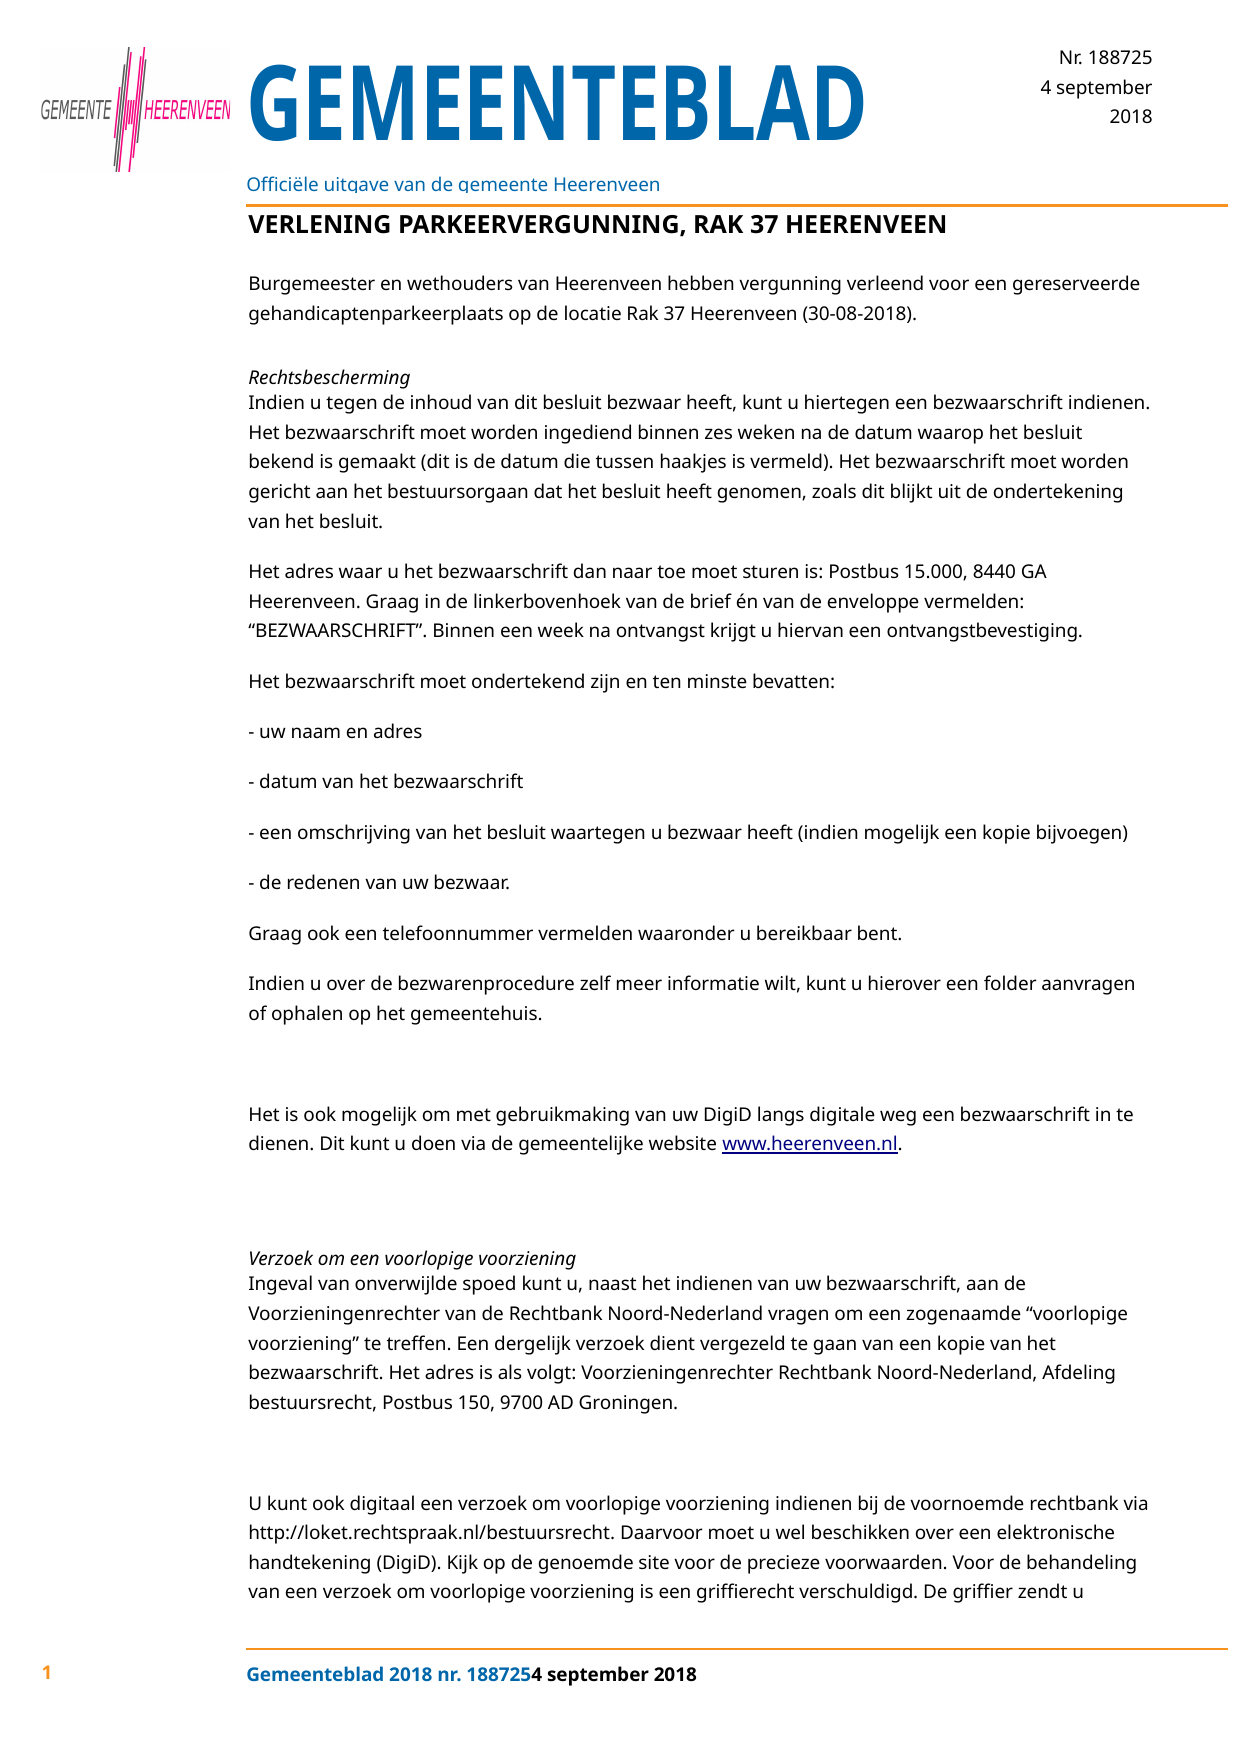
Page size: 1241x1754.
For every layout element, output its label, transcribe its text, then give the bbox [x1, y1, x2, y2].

text U kunt ook digitaal een verzoek om voorlopige voorziening indienen bij de voornoemde rechtbank via http://loket.rechtspraak.nl/bestuursrecht. Daarvoor moet u wel beschikken over een elektronische handtekening (DigiD). Kijk op de genoemde site voor de precieze voorwaarden. Voor de behandeling van een verzoek om voorlopige voorziening is een griffierecht verschuldigd. De griffier zendt u [248, 1490, 1152, 1604]
text Ingeval van onverwijlde spoed kunt u, naast het indienen van uw bezwaarschrift, aan de Voorzieningenrechter van de Rechtbank Noord-Nederland vragen om een zogenaamde “voorlopige voorziening” te treffen. Een dergelijk verzoek dient vergezeld te gaan van een kopie van het bezwaarschrift. Het adres is als volgt: Voorzieningenrechter Rechtbank Noord-Nederland, Afdeling bestuursrecht, Postbus 150, 9700 AD Groningen. [248, 1271, 1152, 1414]
text - uw naam en adres [248, 718, 1152, 744]
text - datum van het bezwaarschrift [248, 769, 1152, 794]
text Burgemeester en wethouders van Heerenveen hebben vergunning verleend voor een gereserveerde gehandicaptenparkeerplaats op de locatie Rak 37 Heerenveen (30-08-2018). [248, 270, 1152, 326]
text Indien u over de bezwarenprocedure zelf meer informatie wilt, kunt u hierover een folder aanvragen of ophalen op het gemeentehuis. [248, 970, 1152, 1026]
picture [41, 47, 231, 172]
text Het adres waar u het bezwaarschrift dan naar toe moet sturen is: Postbus 15.000, 8440 GA Heerenveen. Graag in de linkerbovenhoek van de brief én van de enveloppe vermelden: “BEZWAARSCHRIFT”. Binnen een week na ontvangst krijgt u hiervan een ontvangstbevestiging. [248, 558, 1152, 643]
text VERLENING PARKEERVERGUNNING, RAK 37 HEERENVEEN [248, 207, 1152, 241]
text Graag ook een telefoonnummer vermelden waaronder u bereikbaar bent. [248, 920, 1152, 946]
text - de redenen van uw bezwaar. [248, 869, 1152, 895]
text Het bezwaarschrift moet ondertekend zijn en ten minste bevatten: [248, 668, 1152, 694]
text Indien u tegen de inhoud van dit besluit bezwaar heeft, kunt u hiertegen een bezwaarschrift indienen. Het bezwaarschrift moet worden ingediend binnen zes weken na de datum waarop het besluit bekend is gemaakt (dit is de datum die tussen haakjes is vermeld). Het bezwaarschrift moet worden gericht aan het bestuursorgaan dat het besluit heeft genomen, zoals dit blijkt uit de ondertekening van het besluit. [248, 389, 1152, 534]
text Rechtsbescherming [248, 364, 1152, 389]
text Het is ook mogelijk om met gebruikmaking van uw DigiD langs digitale weg een bezwaarschrift in te dienen. Dit kunt u doen via de gemeentelijke website www.heerenveen.nl. [248, 1101, 1152, 1156]
text - een omschrijving van het besluit waartegen u bezwaar heeft (indien mogelijk een kopie bijvoegen) [248, 819, 1152, 845]
text Verzoek om een voorlopige voorziening [248, 1245, 1152, 1271]
